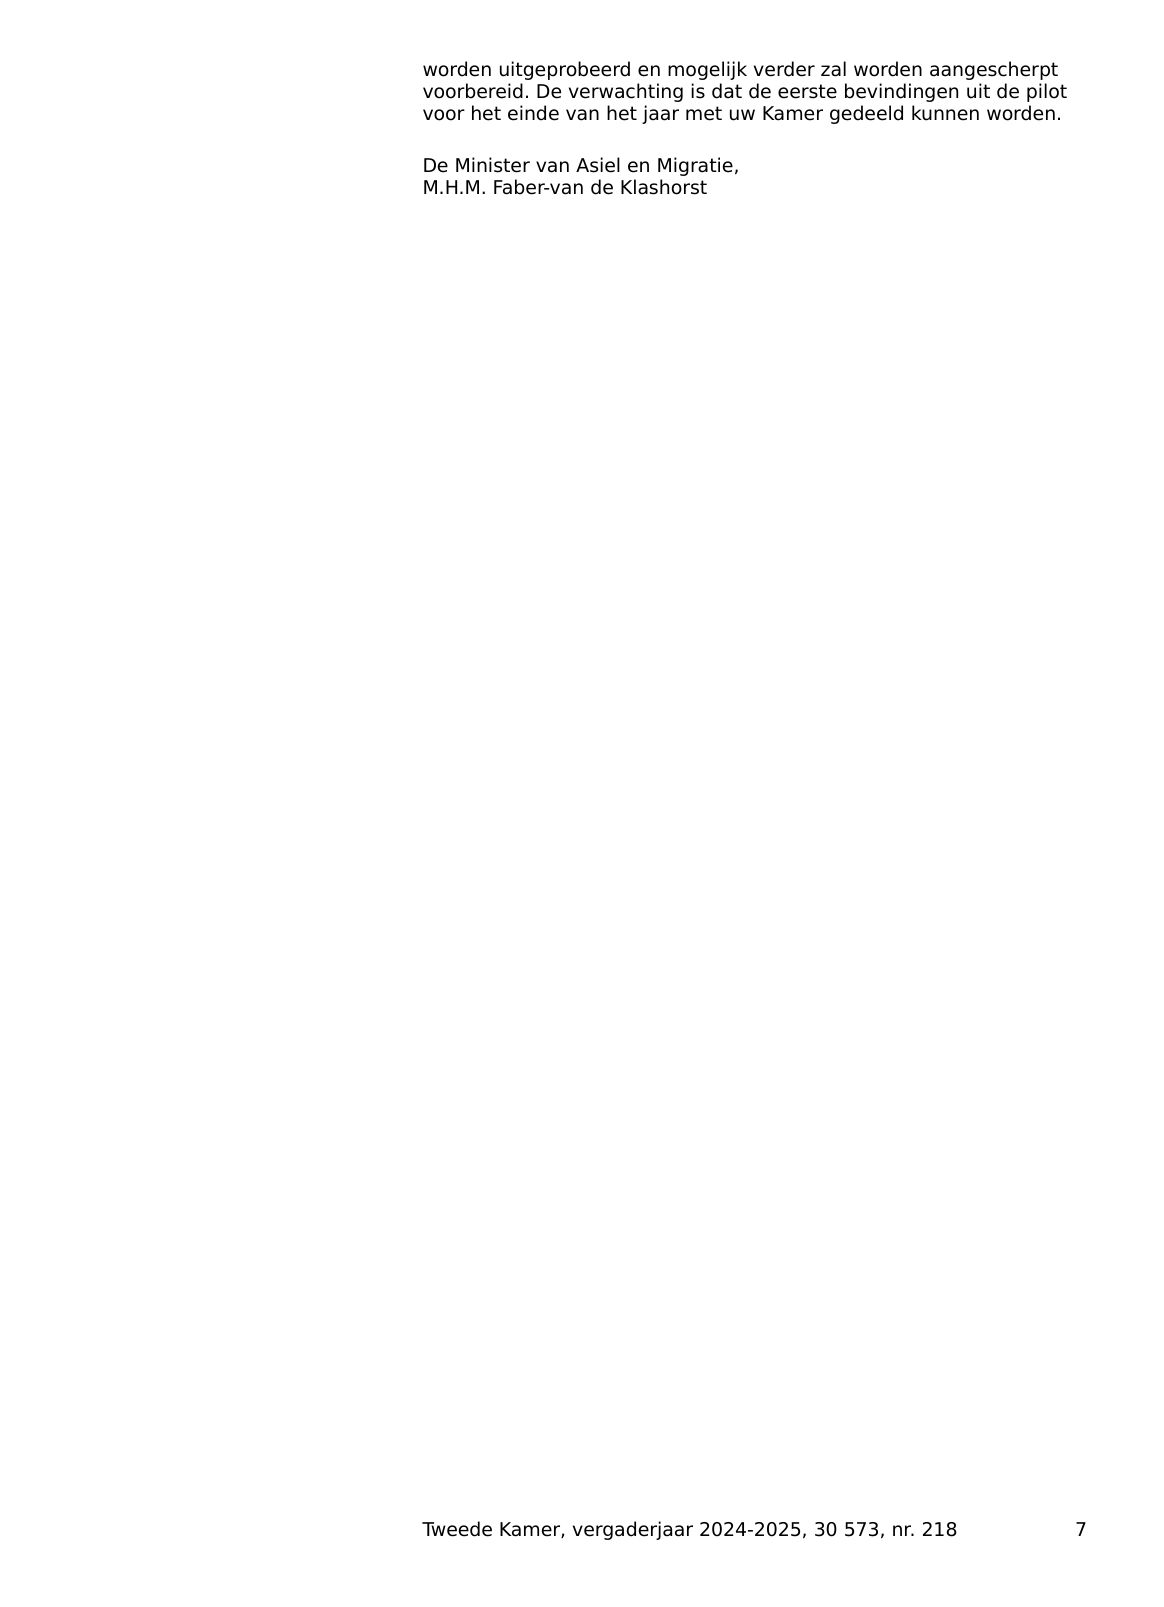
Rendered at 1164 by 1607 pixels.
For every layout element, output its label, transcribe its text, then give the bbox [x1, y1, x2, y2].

text De Minister van Asiel en Migratie, M.H.M. Faber-van de Klashorst [422, 155, 1087, 199]
text worden uitgeprobeerd en mogelijk verder zal worden aangescherpt voorbereid. De verwachting is dat de eerste bevindingen uit de pilot voor het einde van het jaar met uw Kamer gedeeld kunnen worden. [422, 59, 1087, 125]
